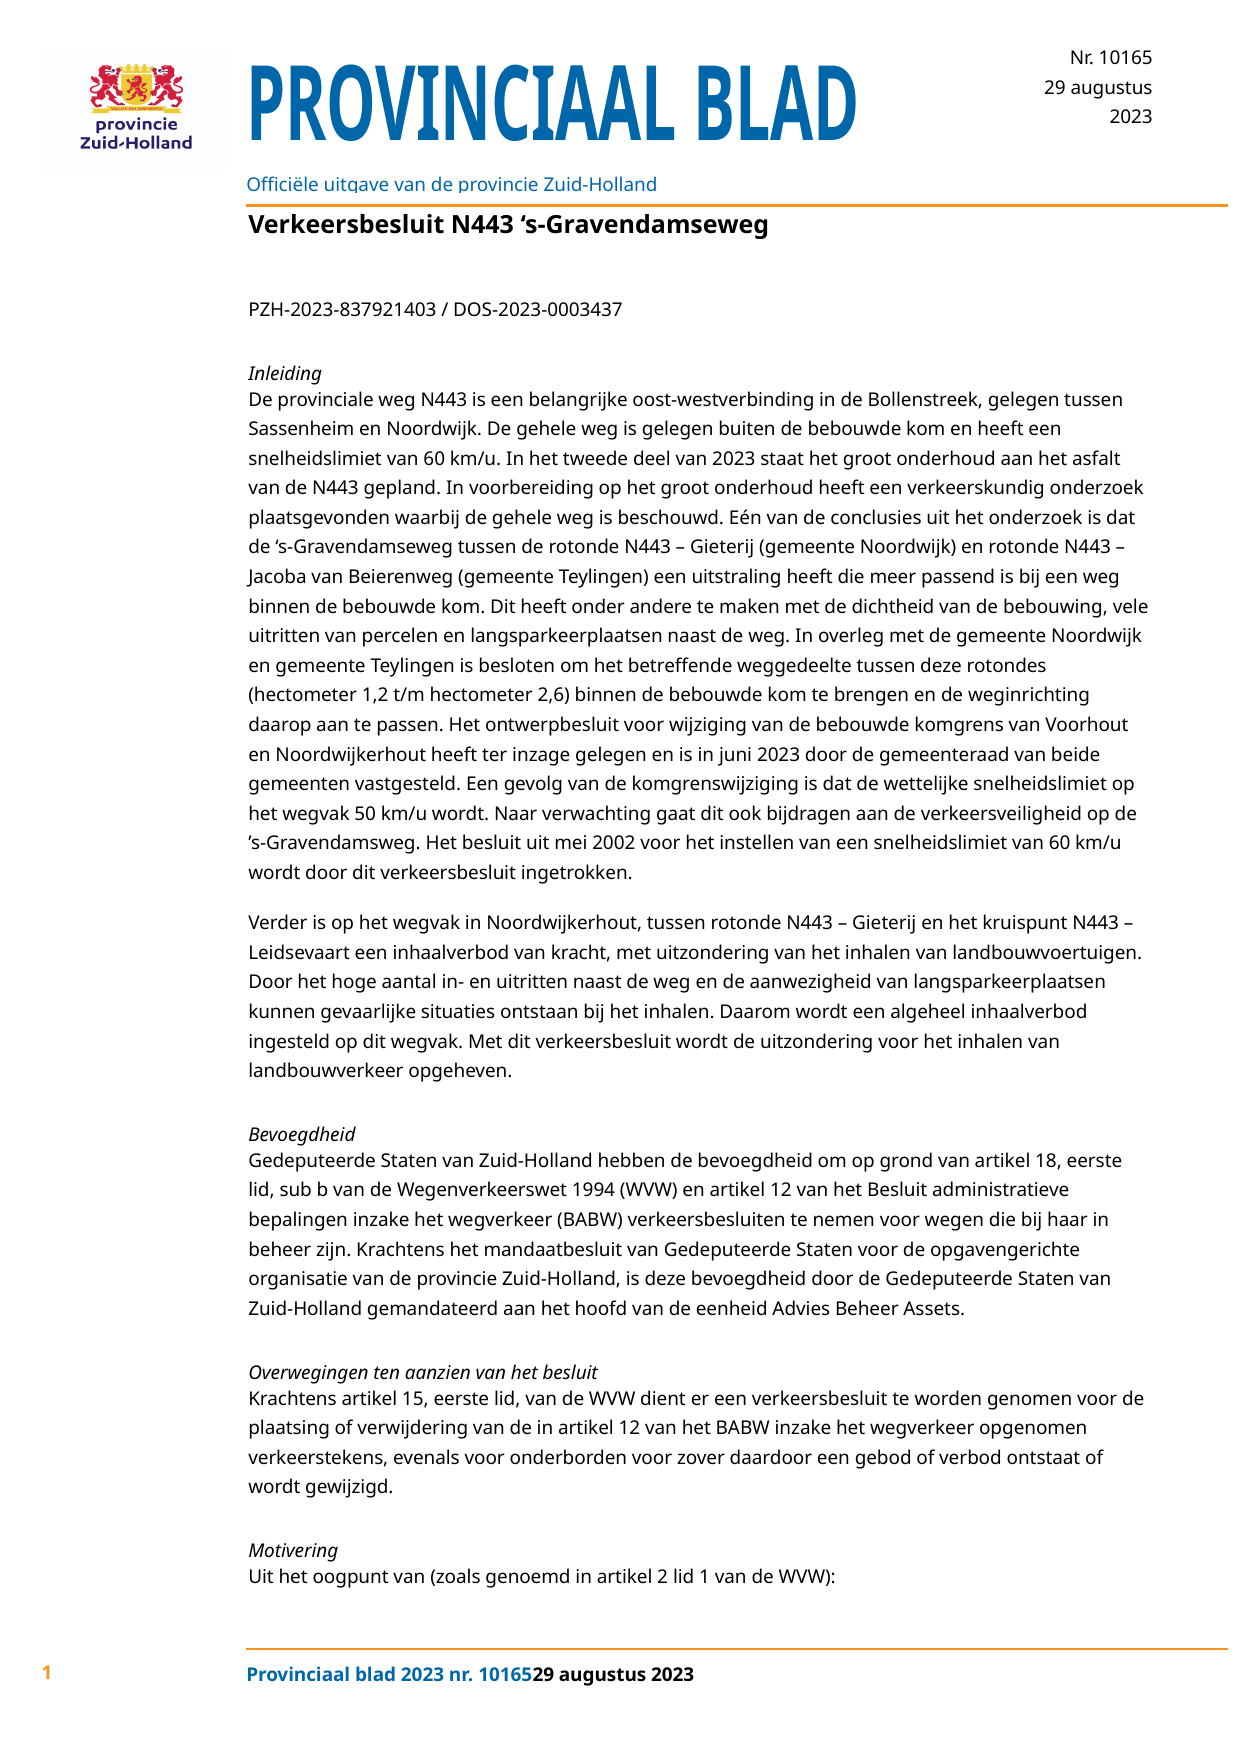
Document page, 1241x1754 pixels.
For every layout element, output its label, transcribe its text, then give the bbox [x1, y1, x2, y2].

text Bevoegdheid [248, 1121, 1152, 1147]
text Inleiding [248, 360, 1152, 386]
text Overwegingen ten aanzien van het besluit [248, 1359, 1152, 1385]
text Uit het oogpunt van (zoals genoemd in artikel 2 lid 1 van de WVW): [248, 1563, 1152, 1589]
picture [41, 47, 231, 172]
text Verkeersbesluit N443 ‘s-Gravendamseweg [248, 207, 1152, 241]
text Gedeputeerde Staten van Zuid-Holland hebben de bevoegdheid om op grond van artikel 18, eerste lid, sub b van de Wegenverkeerswet 1994 (WVW) en artikel 12 van het Besluit administratieve bepalingen inzake het wegverkeer (BABW) verkeersbesluiten te nemen voor wegen die bij haar in beheer zijn. Krachtens het mandaatbesluit van Gedeputeerde Staten voor de opgavengerichte organisatie van de provincie Zuid-Holland, is deze bevoegdheid door de Gedeputeerde Staten van Zuid-Holland gemandateerd aan het hoofd van de eenheid Advies Beheer Assets. [248, 1147, 1152, 1321]
text Motivering [248, 1537, 1152, 1563]
text Verder is op het wegvak in Noordwijkerhout, tussen rotonde N443 – Gieterij en het kruispunt N443 – Leidsevaart een inhaalverbod van kracht, met uitzondering van het inhalen van landbouwvoertuigen. Door het hoge aantal in- en uitritten naast de weg en de aanwezigheid van langsparkeerplaatsen kunnen gevaarlijke situaties ontstaan bij het inhalen. Daarom wordt een algeheel inhaalverbod ingesteld op dit wegvak. Met dit verkeersbesluit wordt de uitzondering voor het inhalen van landbouwverkeer opgeheven. [248, 909, 1152, 1083]
text Krachtens artikel 15, eerste lid, van de WVW dient er een verkeersbesluit te worden genomen voor de plaatsing of verwijdering van de in artikel 12 van het BABW inzake het wegverkeer opgenomen verkeerstekens, evenals voor onderborden voor zover daardoor een gebod of verbod ontstaat of wordt gewijzigd. [248, 1385, 1152, 1499]
text PZH-2023-837921403 / DOS-2023-0003437 [248, 296, 1152, 322]
text De provinciale weg N443 is een belangrijke oost-westverbinding in de Bollenstreek, gelegen tussen Sassenheim en Noordwijk. De gehele weg is gelegen buiten de bebouwde kom en heeft een snelheidslimiet van 60 km/u. In het tweede deel van 2023 staat het groot onderhoud aan het asfalt van de N443 gepland. In voorbereiding op het groot onderhoud heeft een verkeerskundig onderzoek plaatsgevonden waarbij de gehele weg is beschouwd. Eén van de conclusies uit het onderzoek is dat de ‘s-Gravendamseweg tussen de rotonde N443 – Gieterij (gemeente Noordwijk) en rotonde N443 – Jacoba van Beierenweg (gemeente Teylingen) een uitstraling heeft die meer passend is bij een weg binnen de bebouwde kom. Dit heeft onder andere te maken met de dichtheid van de bebouwing, vele uitritten van percelen en langsparkeerplaatsen naast de weg. In overleg met de gemeente Noordwijk en gemeente Teylingen is besloten om het betreffende weggedeelte tussen deze rotondes (hectometer 1,2 t/m hectometer 2,6) binnen de bebouwde kom te brengen en de weginrichting daarop aan te passen. Het ontwerpbesluit voor wijziging van de bebouwde komgrens van Voorhout en Noordwijkerhout heeft ter inzage gelegen en is in juni 2023 door de gemeenteraad van beide gemeenten vastgesteld. Een gevolg van de komgrenswijziging is dat de wettelijke snelheidslimiet op het wegvak 50 km/u wordt. Naar verwachting gaat dit ook bijdragen aan de verkeersveiligheid op de ’s-Gravendamsweg. Het besluit uit mei 2002 voor het instellen van een snelheidslimiet van 60 km/u wordt door dit verkeersbesluit ingetrokken. [248, 386, 1152, 885]
